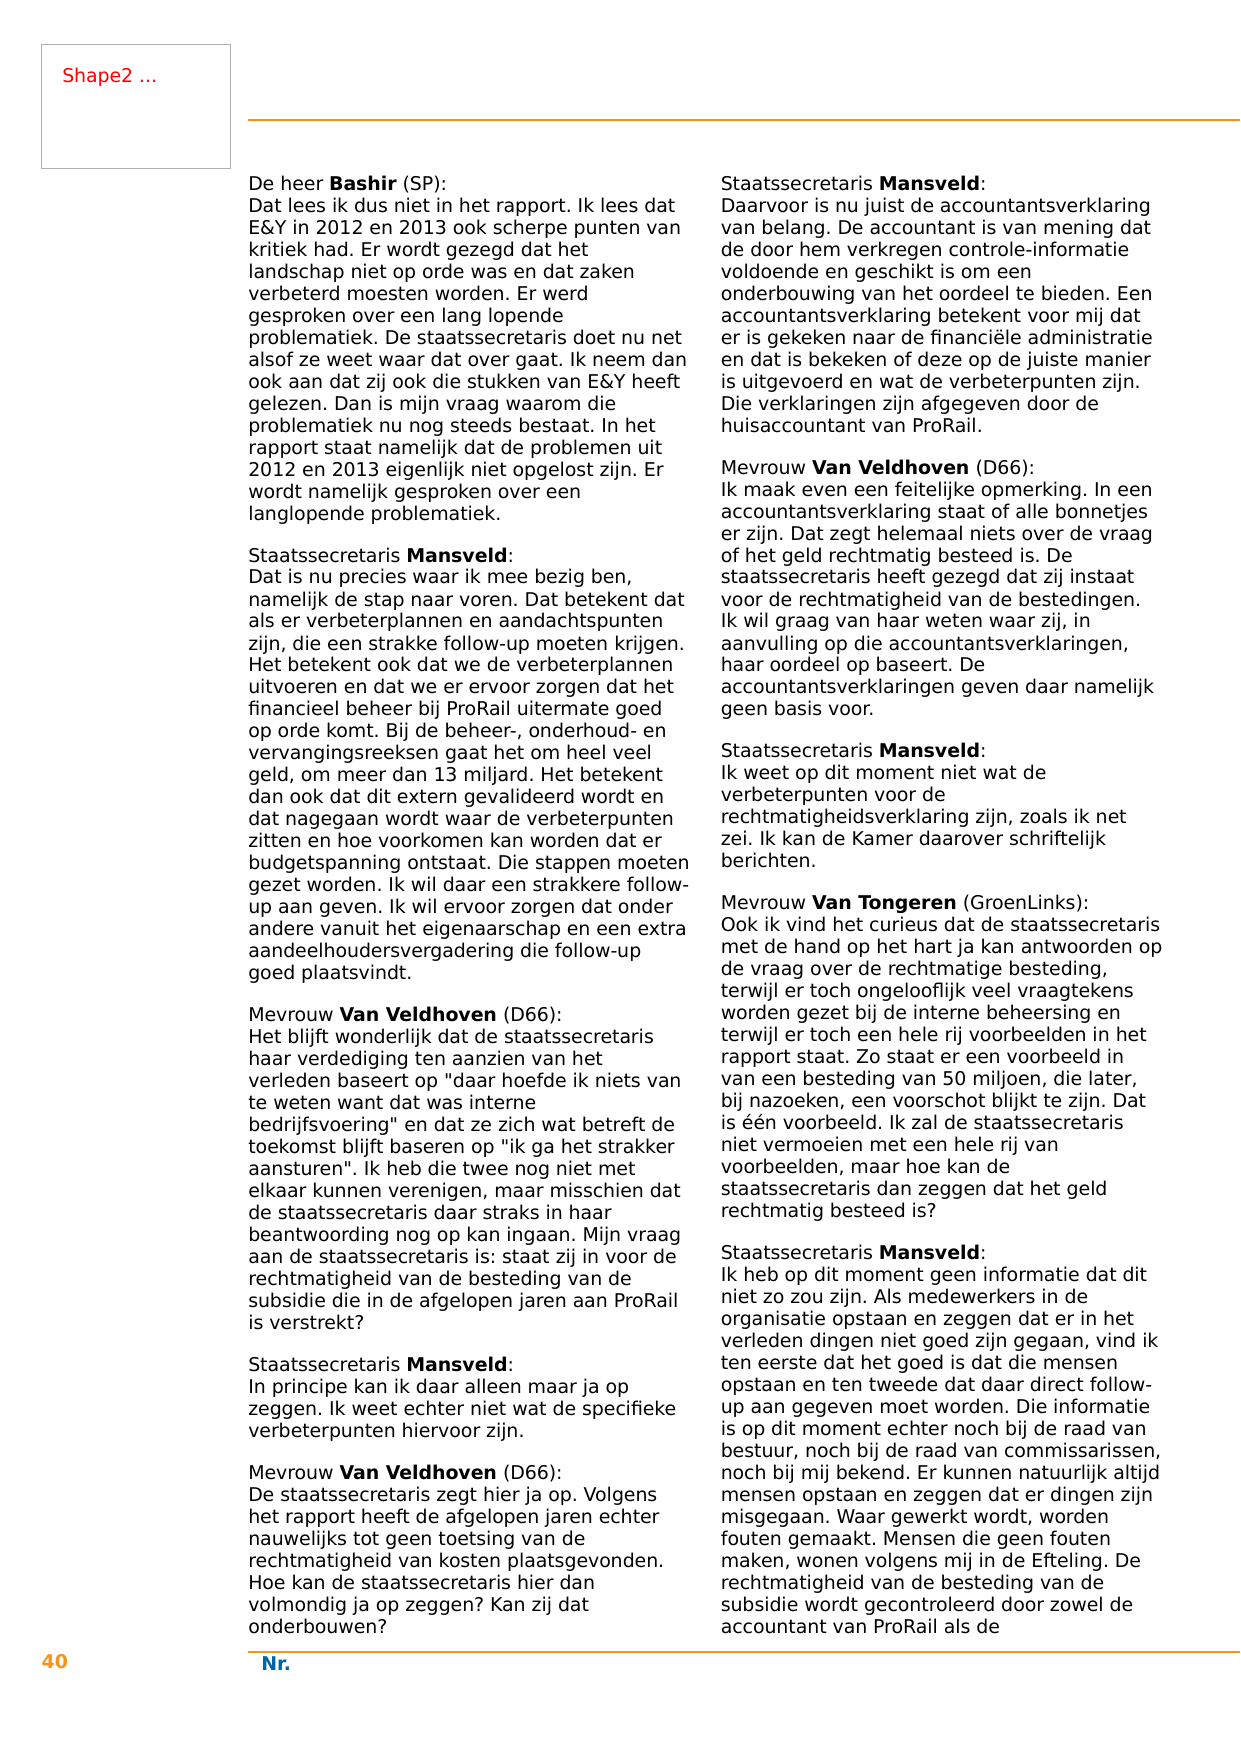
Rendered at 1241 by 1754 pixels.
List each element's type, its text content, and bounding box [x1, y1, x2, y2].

text Mevrouw Van Veldhoven (D66): [721, 457, 1163, 478]
text Ook ik vind het curieus dat de staatssecretaris met de hand op het hart ja kan antwoorden op de vraag over de rechtmatige besteding, terwijl er toch ongelooflijk veel vraagtekens worden gezet bij de interne beheersing en terwijl er toch een hele rij voorbeelden in het rapport staat. Zo staat er een voorbeeld in van een besteding van 50 miljoen, die later, bij nazoeken, een voorschot blijkt te zijn. Dat is één voorbeeld. Ik zal de staatssecretaris niet vermoeien met een hele rij van voorbeelden, maar hoe kan de staatssecretaris dan zeggen dat het geld rechtmatig besteed is? [721, 914, 1163, 1222]
text De heer Bashir (SP): [248, 173, 691, 195]
text Mevrouw Van Tongeren (GroenLinks): [721, 892, 1163, 914]
text Staatssecretaris Mansveld: [721, 1242, 1163, 1264]
text Staatssecretaris Mansveld: [721, 740, 1163, 762]
text Mevrouw Van Veldhoven (D66): [248, 1462, 691, 1484]
text Daarvoor is nu juist de accountantsverklaring van belang. De accountant is van mening dat de door hem verkregen controle-informatie voldoende en geschikt is om een onderbouwing van het oordeel te bieden. Een accountantsverklaring betekent voor mij dat er is gekeken naar de financiële administratie en dat is bekeken of deze op de juiste manier is uitgevoerd en wat de verbeterpunten zijn. Die verklaringen zijn afgegeven door de huisaccountant van ProRail. [721, 195, 1163, 437]
text Ik heb op dit moment geen informatie dat dit niet zo zou zijn. Als medewerkers in de organisatie opstaan en zeggen dat er in het verleden dingen niet goed zijn gegaan, vind ik ten eerste dat het goed is dat die mensen opstaan en ten tweede dat daar direct follow-up aan gegeven moet worden. Die informatie is op dit moment echter noch bij de raad van bestuur, noch bij de raad van commissarissen, noch bij mij bekend. Er kunnen natuurlijk altijd mensen opstaan en zeggen dat er dingen zijn misgegaan. Waar gewerkt wordt, worden fouten gemaakt. Mensen die geen fouten maken, wonen volgens mij in de Efteling. De rechtmatigheid van de besteding van de subsidie wordt gecontroleerd door zowel de accountant van ProRail als de [721, 1264, 1163, 1637]
text Dat lees ik dus niet in het rapport. Ik lees dat E&Y in 2012 en 2013 ook scherpe punten van kritiek had. Er wordt gezegd dat het landschap niet op orde was en dat zaken verbeterd moesten worden. Er werd gesproken over een lang lopende problematiek. De staatssecretaris doet nu net alsof ze weet waar dat over gaat. Ik neem dan ook aan dat zij ook die stukken van E&Y heeft gelezen. Dan is mijn vraag waarom die problematiek nu nog steeds bestaat. In het rapport staat namelijk dat de problemen uit 2012 en 2013 eigenlijk niet opgelost zijn. Er wordt namelijk gesproken over een langlopende problematiek. [248, 195, 691, 524]
text Staatssecretaris Mansveld: [248, 544, 691, 566]
text Ik weet op dit moment niet wat de verbeterpunten voor de rechtmatigheidsverklaring zijn, zoals ik net zei. Ik kan de Kamer daarover schriftelijk berichten. [721, 762, 1163, 872]
text De staatssecretaris zegt hier ja op. Volgens het rapport heeft de afgelopen jaren echter nauwelijks tot geen toetsing van de rechtmatigheid van kosten plaatsgevonden. Hoe kan de staatssecretaris hier dan volmondig ja op zeggen? Kan zij dat onderbouwen? [248, 1484, 691, 1637]
text Dat is nu precies waar ik mee bezig ben, namelijk de stap naar voren. Dat betekent dat als er verbeterplannen en aandachtspunten zijn, die een strakke follow-up moeten krijgen. Het betekent ook dat we de verbeterplannen uitvoeren en dat we er ervoor zorgen dat het financieel beheer bij ProRail uitermate goed op orde komt. Bij de beheer-, onderhoud- en vervangingsreeksen gaat het om heel veel geld, om meer dan 13 miljard. Het betekent dan ook dat dit extern gevalideerd wordt en dat nagegaan wordt waar de verbeterpunten zitten en hoe voorkomen kan worden dat er budgetspanning ontstaat. Die stappen moeten gezet worden. Ik wil daar een strakkere follow-up aan geven. Ik wil ervoor zorgen dat onder andere vanuit het eigenaarschap en een extra aandeelhoudersvergadering die follow-up goed plaatsvindt. [248, 566, 691, 984]
text Staatssecretaris Mansveld: [721, 173, 1163, 195]
text In principe kan ik daar alleen maar ja op zeggen. Ik weet echter niet wat de specifieke verbeterpunten hiervoor zijn. [248, 1376, 691, 1442]
text Staatssecretaris Mansveld: [248, 1354, 691, 1376]
text Mevrouw Van Veldhoven (D66): [248, 1004, 691, 1026]
text Ik maak even een feitelijke opmerking. In een accountantsverklaring staat of alle bonnetjes er zijn. Dat zegt helemaal niets over de vraag of het geld rechtmatig besteed is. De staatssecretaris heeft gezegd dat zij instaat voor de rechtmatigheid van de bestedingen. Ik wil graag van haar weten waar zij, in aanvulling op die accountantsverklaringen, haar oordeel op baseert. De accountantsverklaringen geven daar namelijk geen basis voor. [721, 478, 1163, 720]
text Het blijft wonderlijk dat de staatssecretaris haar verdediging ten aanzien van het verleden baseert op "daar hoefde ik niets van te weten want dat was interne bedrijfsvoering" en dat ze zich wat betreft de toekomst blijft baseren op "ik ga het strakker aansturen". Ik heb die twee nog niet met elkaar kunnen verenigen, maar misschien dat de staatssecretaris daar straks in haar beantwoording nog op kan ingaan. Mijn vraag aan de staatssecretaris is: staat zij in voor de rechtmatigheid van de besteding van de subsidie die in de afgelopen jaren aan ProRail is verstrekt? [248, 1026, 691, 1334]
